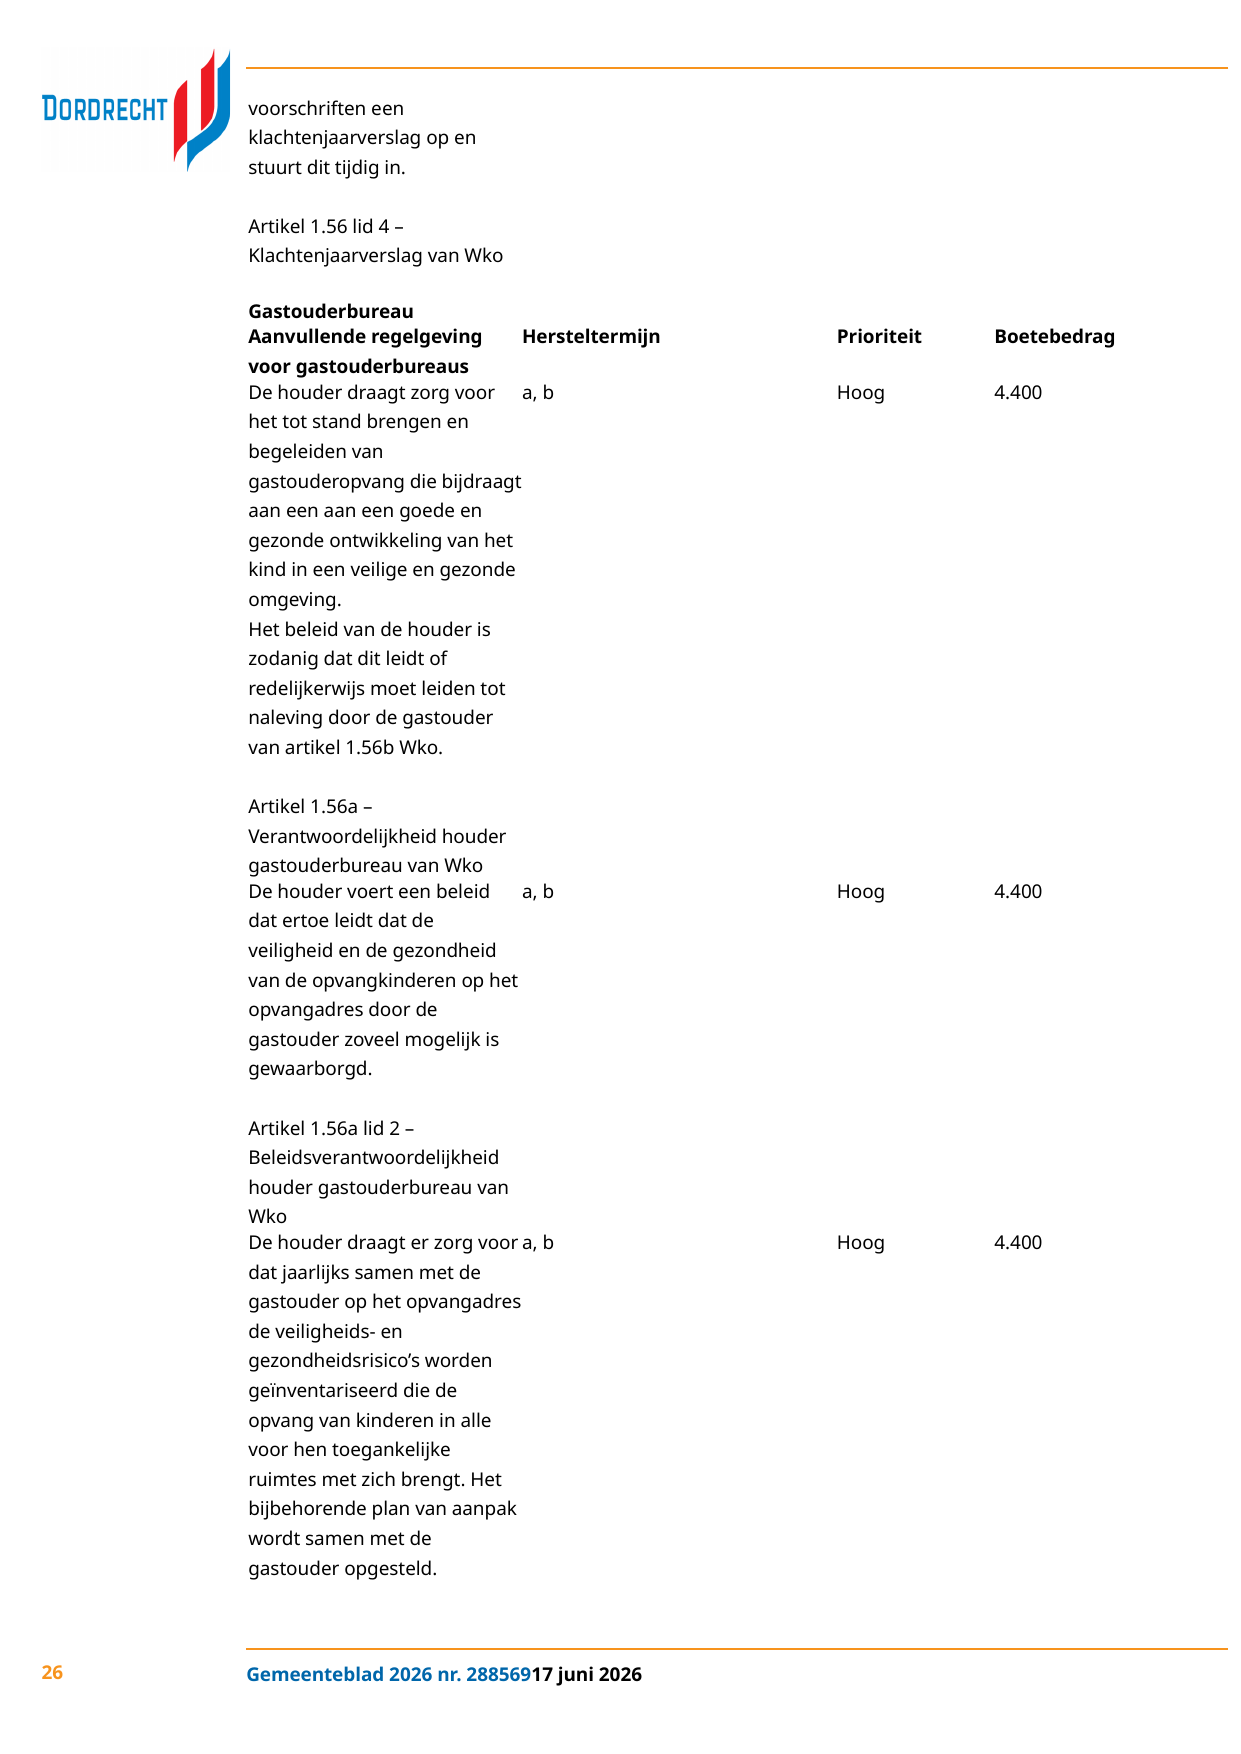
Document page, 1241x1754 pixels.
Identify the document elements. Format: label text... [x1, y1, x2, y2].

picture [41, 47, 231, 172]
table_cell Prioriteit [837, 324, 994, 379]
table_cell Gastouderbureau [248, 298, 1152, 324]
table_cell 4.400 [994, 878, 1152, 1229]
table_cell De houder voert een beleid dat ertoe leidt dat de veiligheid en de gezondheid van de opvangkinderen op het opvangadres door de gastouder zoveel mogelijk is gewaarborgd. Artikel 1.56a lid 2 – Beleidsverantwoordelijkheid houder gastouderbureau van Wko [248, 878, 522, 1229]
table_cell a, b [522, 878, 837, 1229]
table_cell Hoog [837, 878, 994, 1229]
table_cell [522, 95, 837, 298]
table_cell 4.400 [994, 379, 1152, 878]
table_cell [994, 95, 1152, 298]
table_cell a, b [522, 1229, 837, 1610]
table_cell De houder draagt zorg voor het tot stand brengen en begeleiden van gastouderopvang die bijdraagt aan een aan een goede en gezonde ontwikkeling van het kind in een veilige en gezonde omgeving. Het beleid van de houder is zodanig dat dit leidt of redelijkerwijs moet leiden tot naleving door de gastouder van artikel 1.56b Wko. Artikel 1.56a – Verantwoordelijkheid houder gastouderbureau van Wko [248, 379, 522, 878]
table_cell a, b [522, 379, 837, 878]
table_cell 4.400 [994, 1229, 1152, 1610]
table_cell Hoog [837, 379, 994, 878]
table_cell Aanvullende regelgeving voor gastouderbureaus [248, 324, 522, 379]
table_cell Boetebedrag [994, 324, 1152, 379]
table_cell [837, 95, 994, 298]
table_cell voorschriften een klachtenjaarverslag op en stuurt dit tijdig in. Artikel 1.56 lid 4 – Klachtenjaarverslag van Wko [248, 95, 522, 298]
table_cell De houder draagt er zorg voor dat jaarlijks samen met de gastouder op het opvangadres de veiligheids- en gezondheidsrisico’s worden geïnventariseerd die de opvang van kinderen in alle voor hen toegankelijke ruimtes met zich brengt. Het bijbehorende plan van aanpak wordt samen met de gastouder opgesteld. [248, 1229, 522, 1610]
table_cell Hoog [837, 1229, 994, 1610]
table_cell Hersteltermijn [522, 324, 837, 379]
